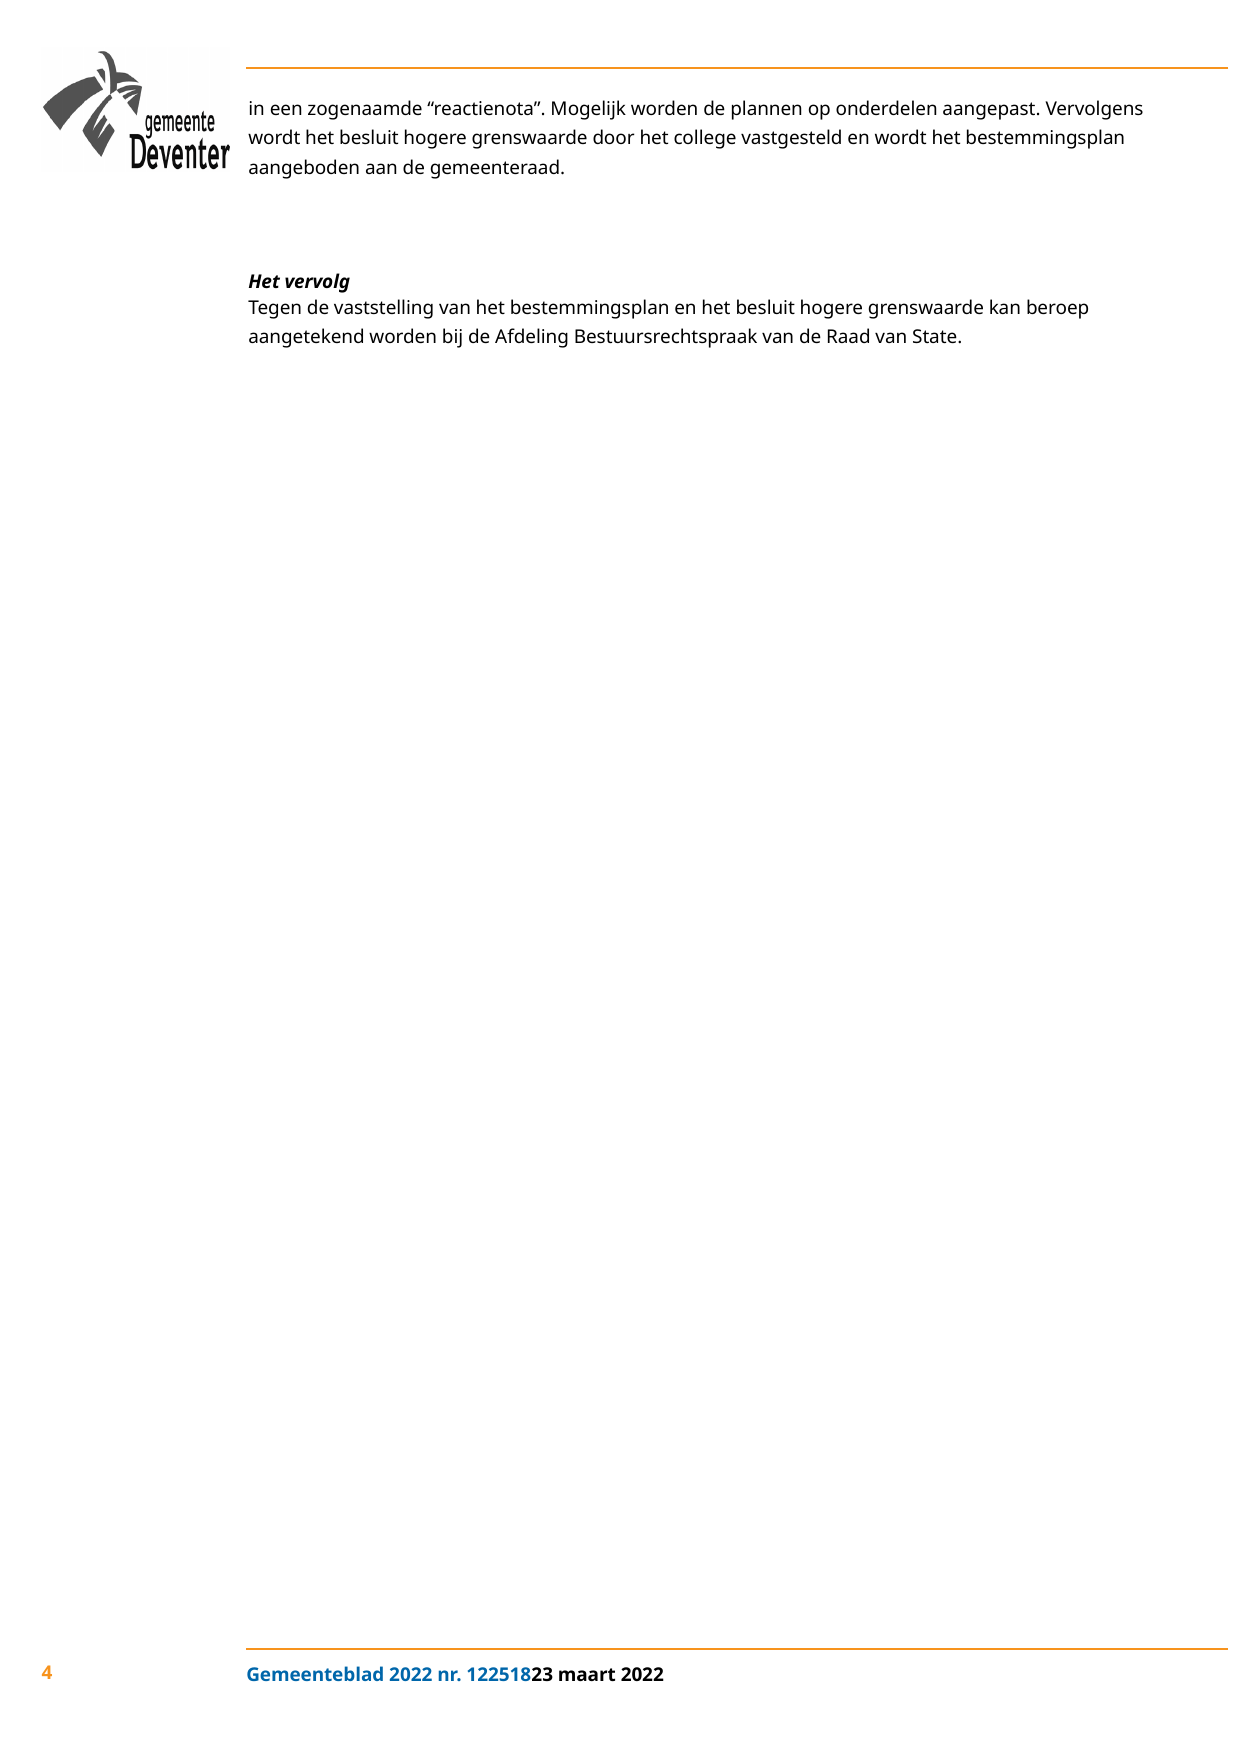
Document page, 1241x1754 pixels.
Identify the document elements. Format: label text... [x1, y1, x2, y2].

text in een zogenaamde “reactienota”. Mogelijk worden de plannen op onderdelen aangepast. Vervolgens wordt het besluit hogere grenswaarde door het college vastgesteld en wordt het bestemmingsplan aangeboden aan de gemeenteraad. [248, 95, 1152, 180]
text Het vervolg [248, 268, 1152, 294]
text Tegen de vaststelling van het bestemmingsplan en het besluit hogere grenswaarde kan beroep aangetekend worden bij de Afdeling Bestuursrechtspraak van de Raad van State. [248, 294, 1152, 349]
picture [41, 47, 231, 172]
